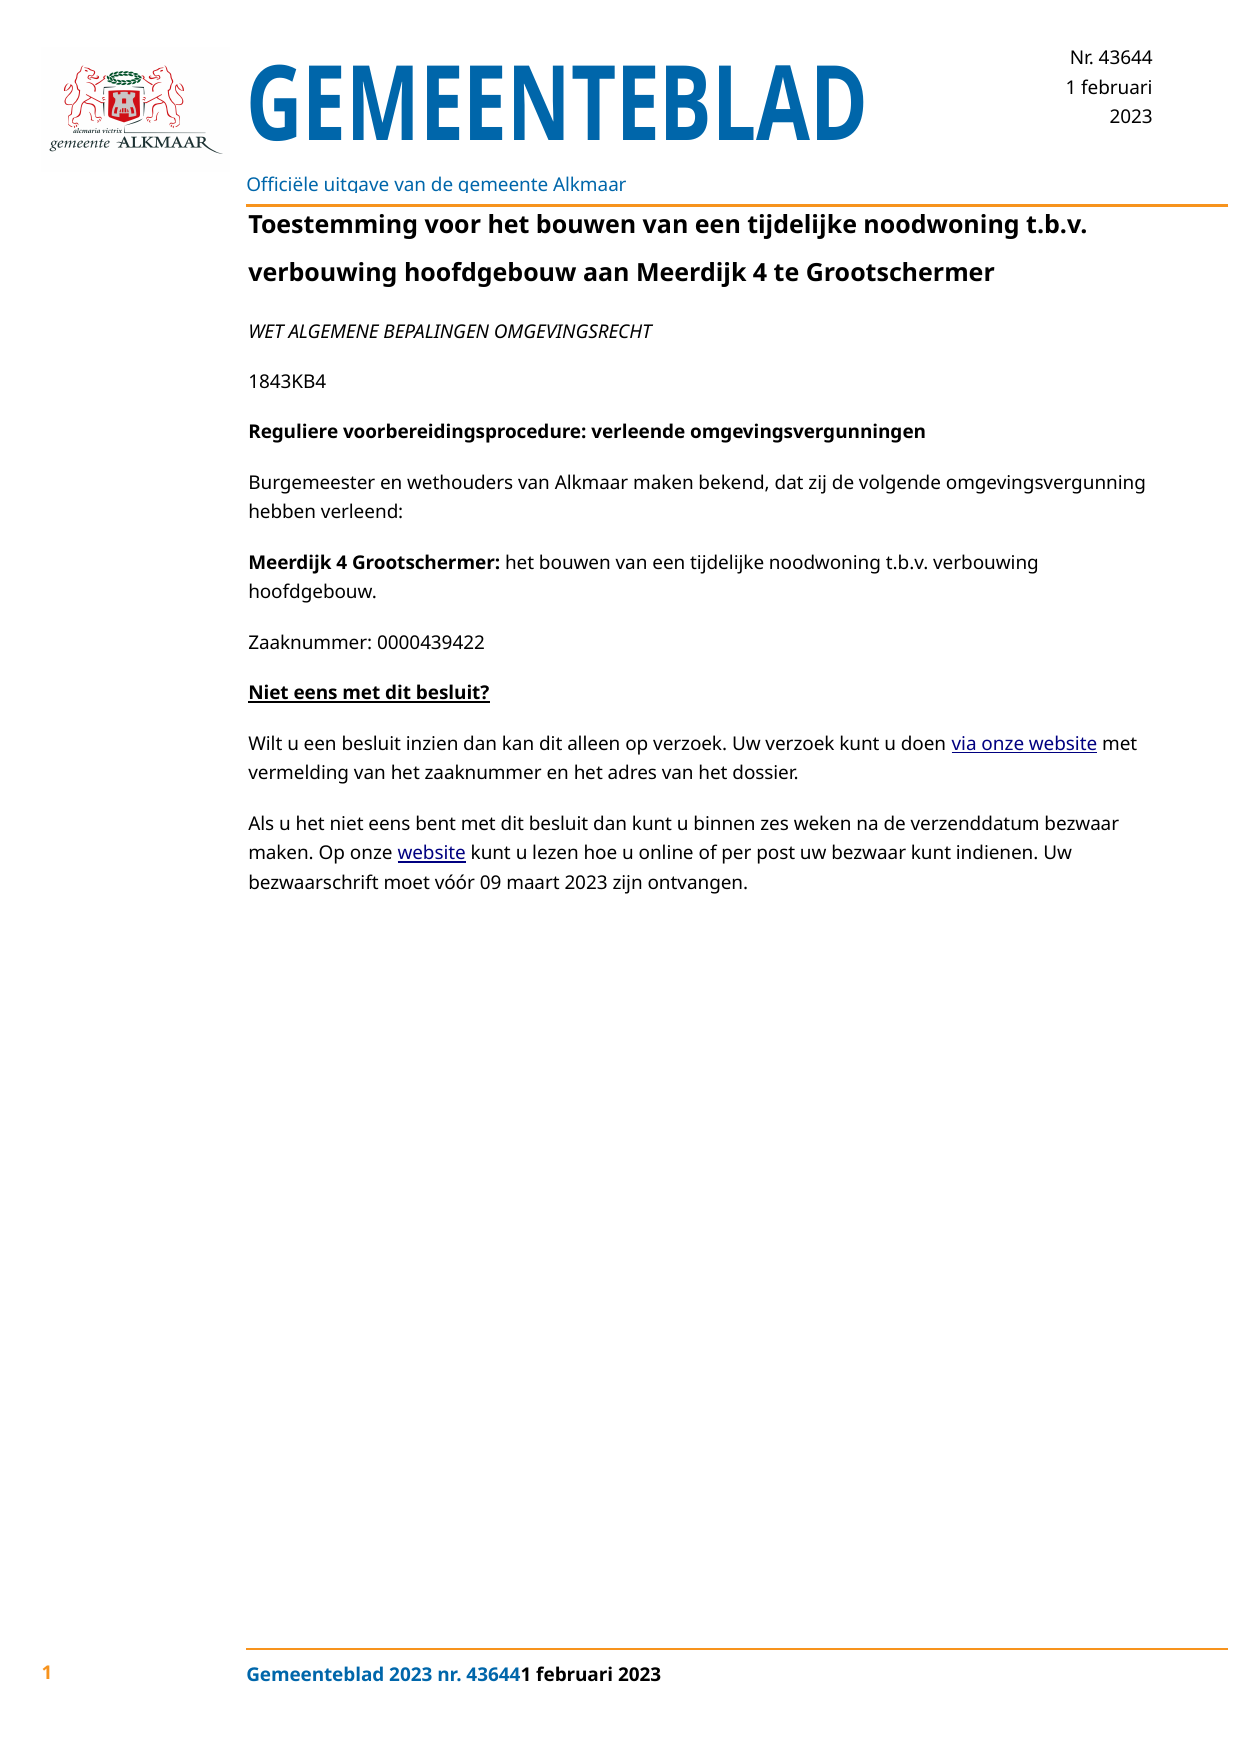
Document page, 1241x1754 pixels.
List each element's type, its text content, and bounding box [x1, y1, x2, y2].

text Als u het niet eens bent met dit besluit dan kunt u binnen zes weken na de verzenddatum bezwaar maken. Op onze website kunt u lezen hoe u online of per post uw bezwaar kunt indienen. Uw bezwaarschrift moet vóór 09 maart 2023 zijn ontvangen. [248, 810, 1152, 895]
text WET ALGEMENE BEPALINGEN OMGEVINGSRECHT [248, 318, 1152, 344]
text Zaaknummer: 0000439422 [248, 629, 1152, 655]
text Niet eens met dit besluit? [248, 679, 1152, 705]
picture [41, 47, 231, 172]
text Wilt u een besluit inzien dan kan dit alleen op verzoek. Uw verzoek kunt u doen via onze website met vermelding van het zaaknummer en het adres van het dossier. [248, 730, 1152, 785]
text Reguliere voorbereidingsprocedure: verleende omgevingsvergunningen [248, 419, 1152, 444]
text Burgemeester en wethouders van Alkmaar maken bekend, dat zij de volgende omgevingsvergunning hebben verleend: [248, 469, 1152, 524]
text Meerdijk 4 Grootschermer: het bouwen van een tijdelijke noodwoning t.b.v. verbouwing hoofdgebouw. [248, 549, 1152, 604]
text Toestemming voor het bouwen van een tijdelijke noodwoning t.b.v. verbouwing hoofdgebouw aan Meerdijk 4 te Grootschermer [248, 207, 1152, 288]
text 1843KB4 [248, 368, 1152, 394]
